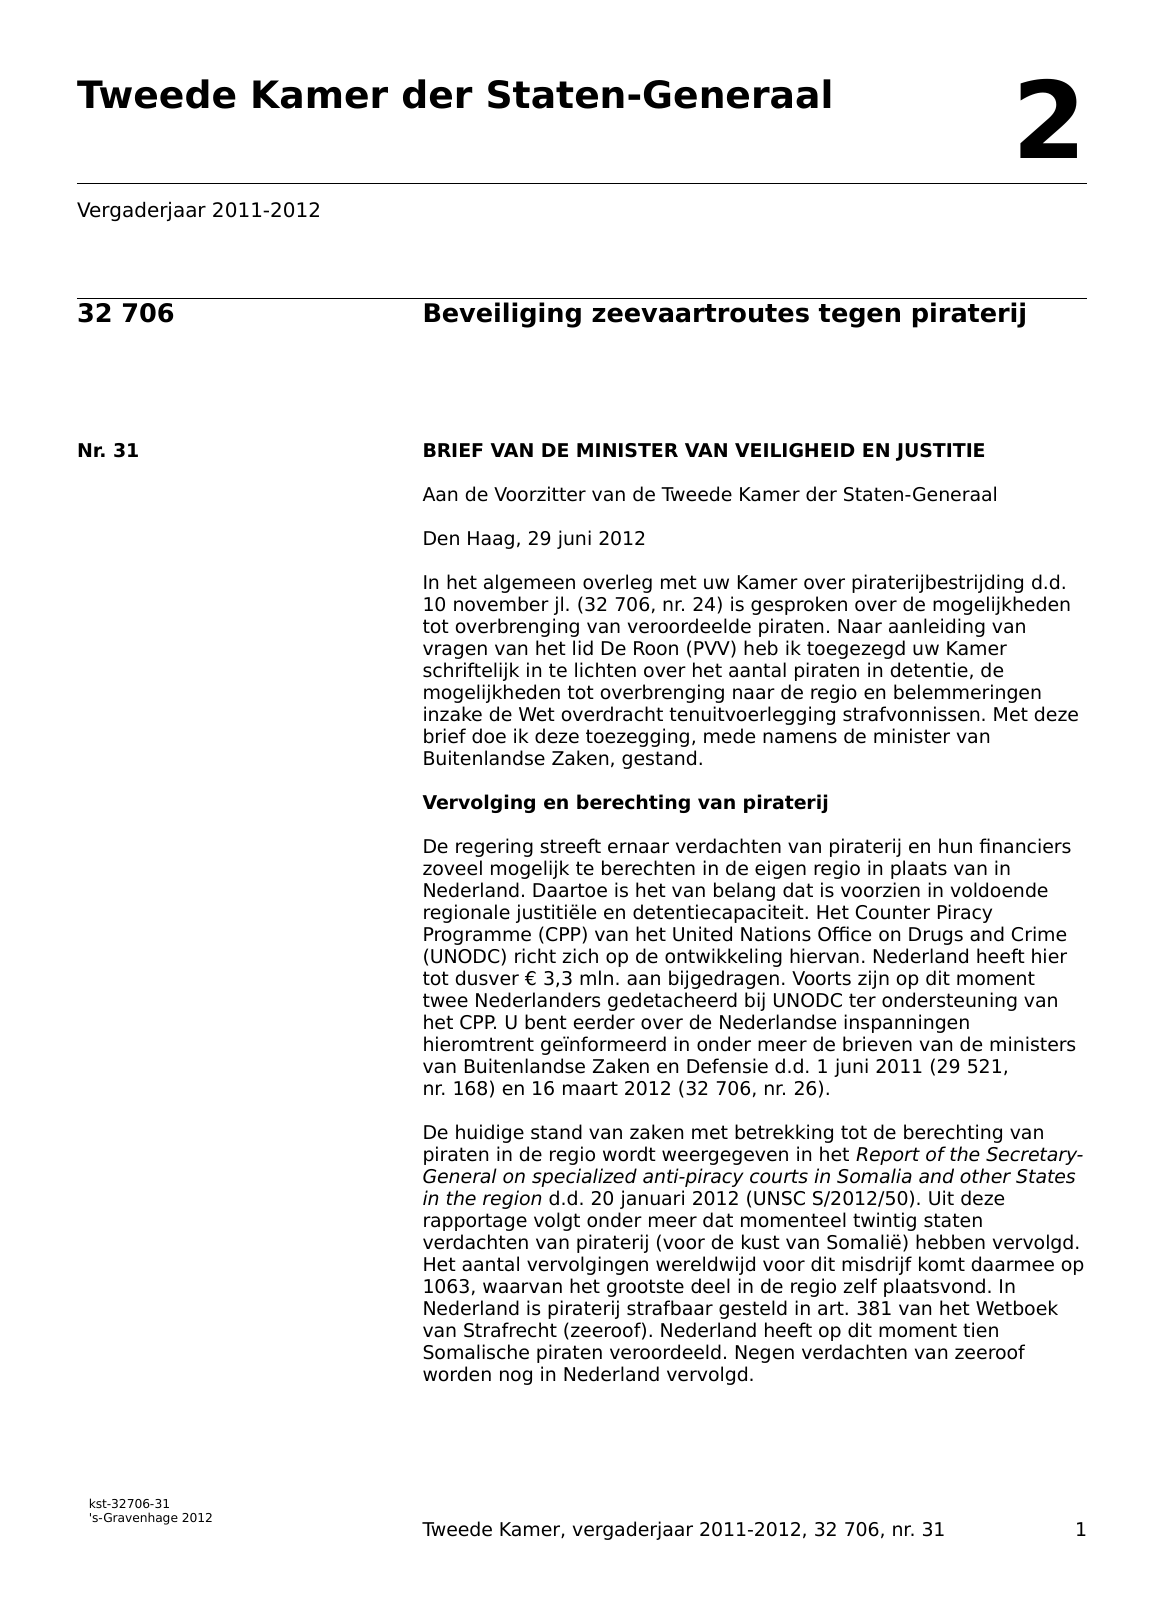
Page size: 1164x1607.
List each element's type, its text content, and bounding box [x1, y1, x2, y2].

text kst-32706-31 [88, 1497, 323, 1511]
subtitle Vervolging en berechting van piraterij [422, 792, 1087, 814]
subtitle Nr. 31 BRIEF VAN DE MINISTER VAN VEILIGHEID EN JUSTITIE [77, 440, 1087, 462]
text 's-Gravenhage 2012 [88, 1511, 323, 1525]
table_header 2 [886, 59, 1087, 183]
text In het algemeen overleg met uw Kamer over piraterijbestrijding d.d. 10 november jl. (32 706, nr. 24) is gesproken over de mogelijkheden tot overbrenging van veroordeelde piraten. Naar aanleiding van vragen van het lid De Roon (PVV) heb ik toegezegd uw Kamer schriftelijk in te lichten over het aantal piraten in detentie, de mogelijkheden tot overbrenging naar de regio en belemmeringen inzake de Wet overdracht tenuitvoerlegging strafvonnissen. Met deze brief doe ik deze toezegging, mede namens de minister van Buitenlandse Zaken, gestand. [422, 572, 1087, 770]
subtitle 32 706 Beveiliging zeevaartroutes tegen piraterij [77, 299, 1087, 329]
table_cell Vergaderjaar 2011-2012 [77, 184, 1087, 298]
text De regering streeft ernaar verdachten van piraterij en hun financiers zoveel mogelijk te berechten in de eigen regio in plaats van in Nederland. Daartoe is het van belang dat is voorzien in voldoende regionale justitiële en detentiecapaciteit. Het Counter Piracy Programme (CPP) van het United Nations Office on Drugs and Crime (UNODC) richt zich op de ontwikkeling hiervan. Nederland heeft hier tot dusver € 3,3 mln. aan bijgedragen. Voorts zijn op dit moment twee Nederlanders gedetacheerd bij UNODC ter ondersteuning van het CPP. U bent eerder over de Nederlandse inspanningen hieromtrent geïnformeerd in onder meer de brieven van de ministers van Buitenlandse Zaken en Defensie d.d. 1 juni 2011 (29 521, nr. 168) en 16 maart 2012 (32 706, nr. 26). [422, 836, 1087, 1100]
text De huidige stand van zaken met betrekking tot de berechting van piraten in de regio wordt weergegeven in het Report of the Secretary-General on specialized anti-piracy courts in Somalia and other States in the region d.d. 20 januari 2012 (UNSC S/2012/50). Uit deze rapportage volgt onder meer dat momenteel twintig staten verdachten van piraterij (voor de kust van Somalië) hebben vervolgd. Het aantal vervolgingen wereldwijd voor dit misdrijf komt daarmee op 1063, waarvan het grootste deel in de regio zelf plaatsvond. In Nederland is piraterij strafbaar gesteld in art. 381 van het Wetboek van Strafrecht (zeeroof). Nederland heeft op dit moment tien Somalische piraten veroordeeld. Negen verdachten van zeeroof worden nog in Nederland vervolgd. [422, 1122, 1087, 1386]
table_header Tweede Kamer der Staten-Generaal [77, 59, 886, 183]
text Den Haag, 29 juni 2012 [422, 528, 1087, 550]
text Aan de Voorzitter van de Tweede Kamer der Staten-Generaal [422, 484, 1087, 506]
